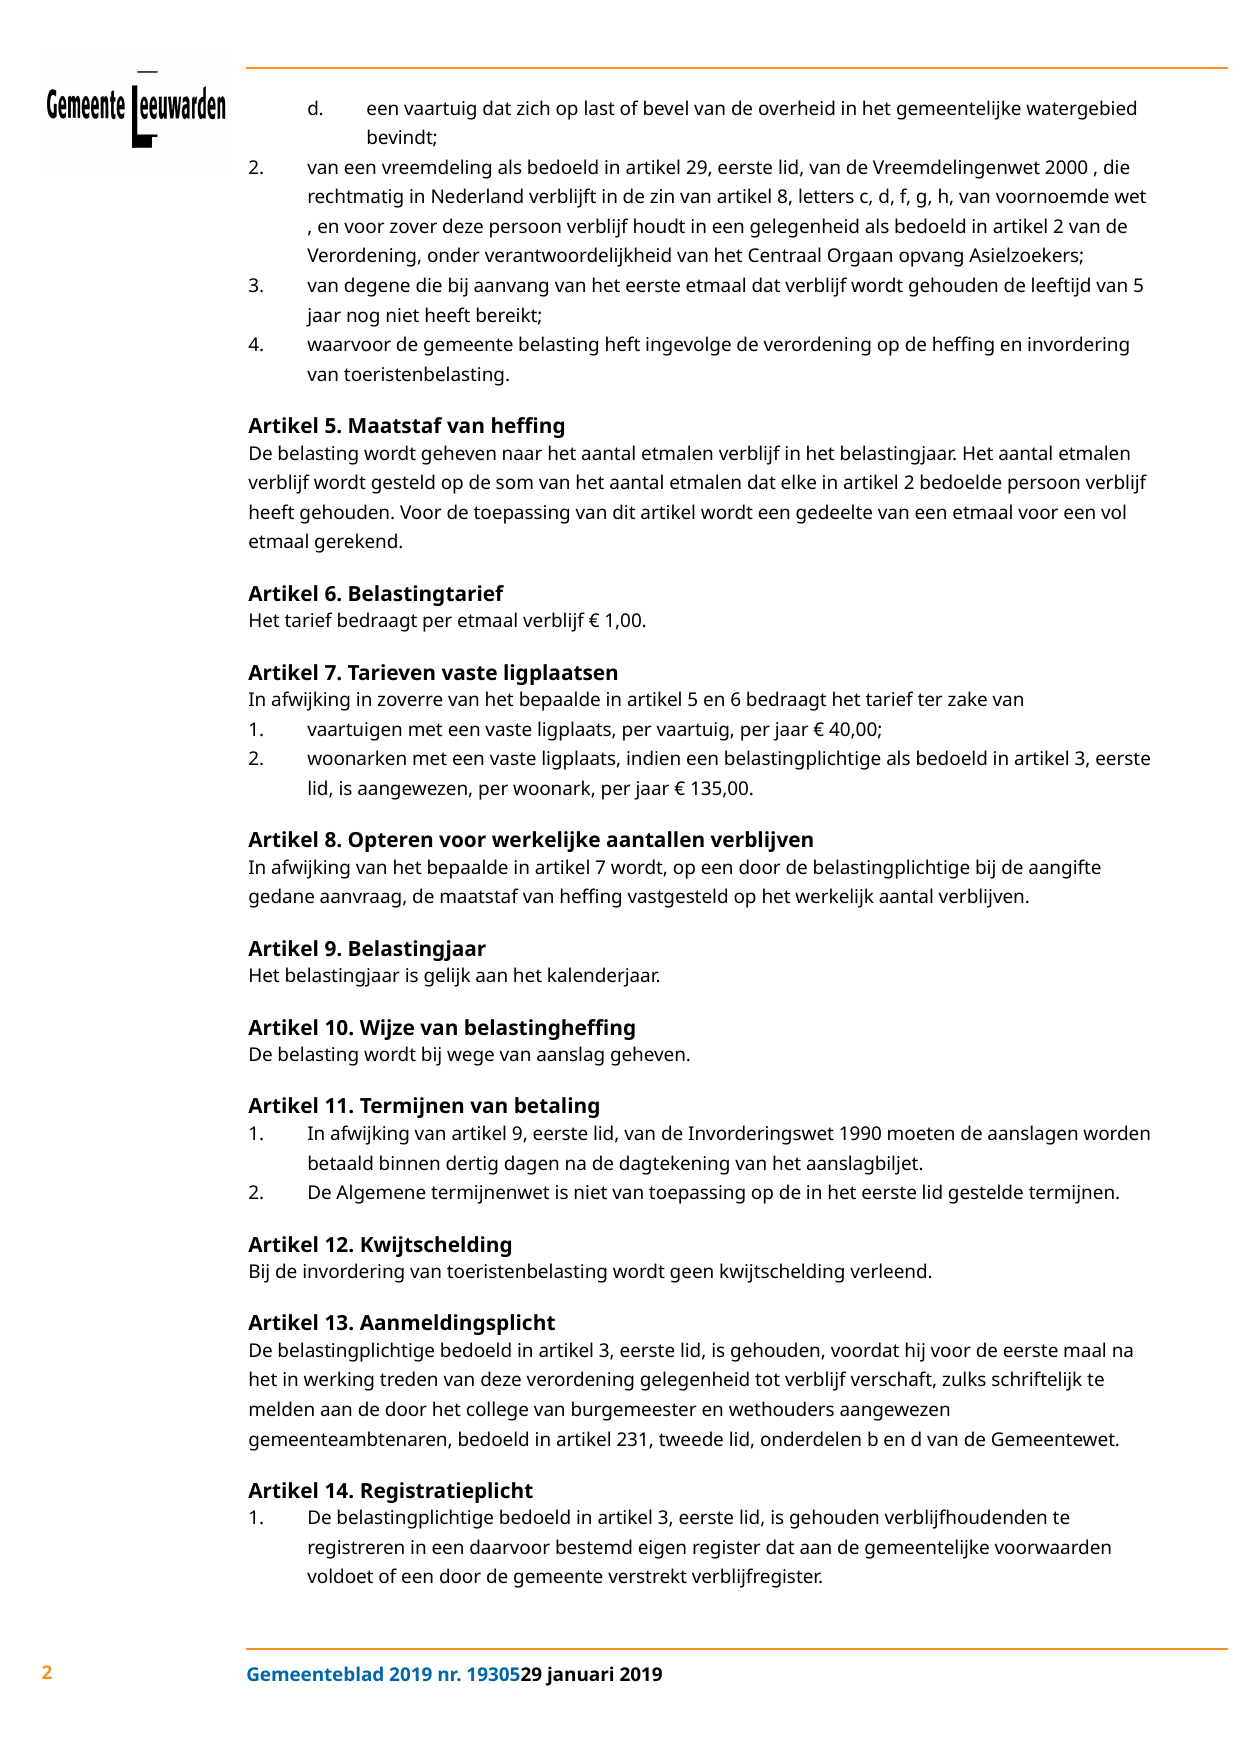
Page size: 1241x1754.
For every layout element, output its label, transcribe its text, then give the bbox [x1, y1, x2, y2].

text Artikel 13. Aanmeldingsplicht [248, 1308, 1152, 1337]
text Artikel 12. Kwijtschelding [248, 1230, 1152, 1258]
text Artikel 8. Opteren voor werkelijke aantallen verblijven [248, 826, 1152, 854]
list van degene die bij aanvang van het eerste etmaal dat verblijf wordt gehouden de leeftijd van 5 jaar nog niet heeft bereikt; [248, 272, 1152, 328]
text De belastingplichtige bedoeld in artikel 3, eerste lid, is gehouden, voordat hij voor de eerste maal na het in werking treden van deze verordening gelegenheid tot verblijf verschaft, zulks schriftelijk te melden aan de door het college van burgemeester en wethouders aangewezen gemeenteambtenaren, bedoeld in artikel 231, tweede lid, onderdelen b en d van de Gemeentewet. [248, 1337, 1152, 1451]
text Artikel 9. Belastingjaar [248, 934, 1152, 962]
text Het belastingjaar is gelijk aan het kalenderjaar. [248, 962, 1152, 988]
list een vaartuig dat zich op last of bevel van de overheid in het gemeentelijke watergebied bevindt; [307, 95, 1152, 150]
text In afwijking in zoverre van het bepaalde in artikel 5 en 6 bedraagt het tarief ter zake van [248, 686, 1152, 712]
text In afwijking van het bepaalde in artikel 7 wordt, op een door de belastingplichtige bij de aangifte gedane aanvraag, de maatstaf van heffing vastgesteld op het werkelijk aantal verblijven. [248, 854, 1152, 909]
text Artikel 14. Registratieplicht [248, 1476, 1152, 1504]
list In afwijking van artikel 9, eerste lid, van de Invorderingswet 1990 moeten de aanslagen worden betaald binnen dertig dagen na de dagtekening van het aanslagbiljet. [248, 1120, 1152, 1175]
list waarvoor de gemeente belasting heft ingevolge de verordening op de heffing en invordering van toeristenbelasting. [248, 331, 1152, 387]
text Artikel 5. Maatstaf van heffing [248, 411, 1152, 440]
text Artikel 6. Belastingtarief [248, 579, 1152, 607]
list woonarken met een vaste ligplaats, indien een belastingplichtige als bedoeld in artikel 3, eerste lid, is aangewezen, per woonark, per jaar € 135,00. [248, 746, 1152, 801]
text Bij de invordering van toeristenbelasting wordt geen kwijtschelding verleend. [248, 1258, 1152, 1284]
list De Algemene termijnenwet is niet van toepassing op de in het eerste lid gestelde termijnen. [248, 1179, 1152, 1205]
text De belasting wordt geheven naar het aantal etmalen verblijf in het belastingjaar. Het aantal etmalen verblijf wordt gesteld op de som van het aantal etmalen dat elke in artikel 2 bedoelde persoon verblijf heeft gehouden. Voor de toepassing van dit artikel wordt een gedeelte van een etmaal voor een vol etmaal gerekend. [248, 440, 1152, 554]
picture [41, 47, 231, 172]
text Artikel 11. Termijnen van betaling [248, 1092, 1152, 1120]
text Artikel 7. Tarieven vaste ligplaatsen [248, 658, 1152, 686]
text Het tarief bedraagt per etmaal verblijf € 1,00. [248, 607, 1152, 633]
list van een vreemdeling als bedoeld in artikel 29, eerste lid, van de Vreemdelingenwet 2000 , die rechtmatig in Nederland verblijft in de zin van artikel 8, letters c, d, f, g, h, van voornoemde wet , en voor zover deze persoon verblijf houdt in een gelegenheid als bedoeld in artikel 2 van de Verordening, onder verantwoordelijkheid van het Centraal Orgaan opvang Asielzoekers; [248, 154, 1152, 268]
text De belasting wordt bij wege van aanslag geheven. [248, 1041, 1152, 1067]
list vaartuigen met een vaste ligplaats, per vaartuig, per jaar € 40,00; [248, 716, 1152, 742]
text Artikel 10. Wijze van belastingheffing [248, 1013, 1152, 1041]
list De belastingplichtige bedoeld in artikel 3, eerste lid, is gehouden verblijfhoudenden te registreren in een daarvoor bestemd eigen register dat aan de gemeentelijke voorwaarden voldoet of een door de gemeente verstrekt verblijfregister. [248, 1504, 1152, 1589]
